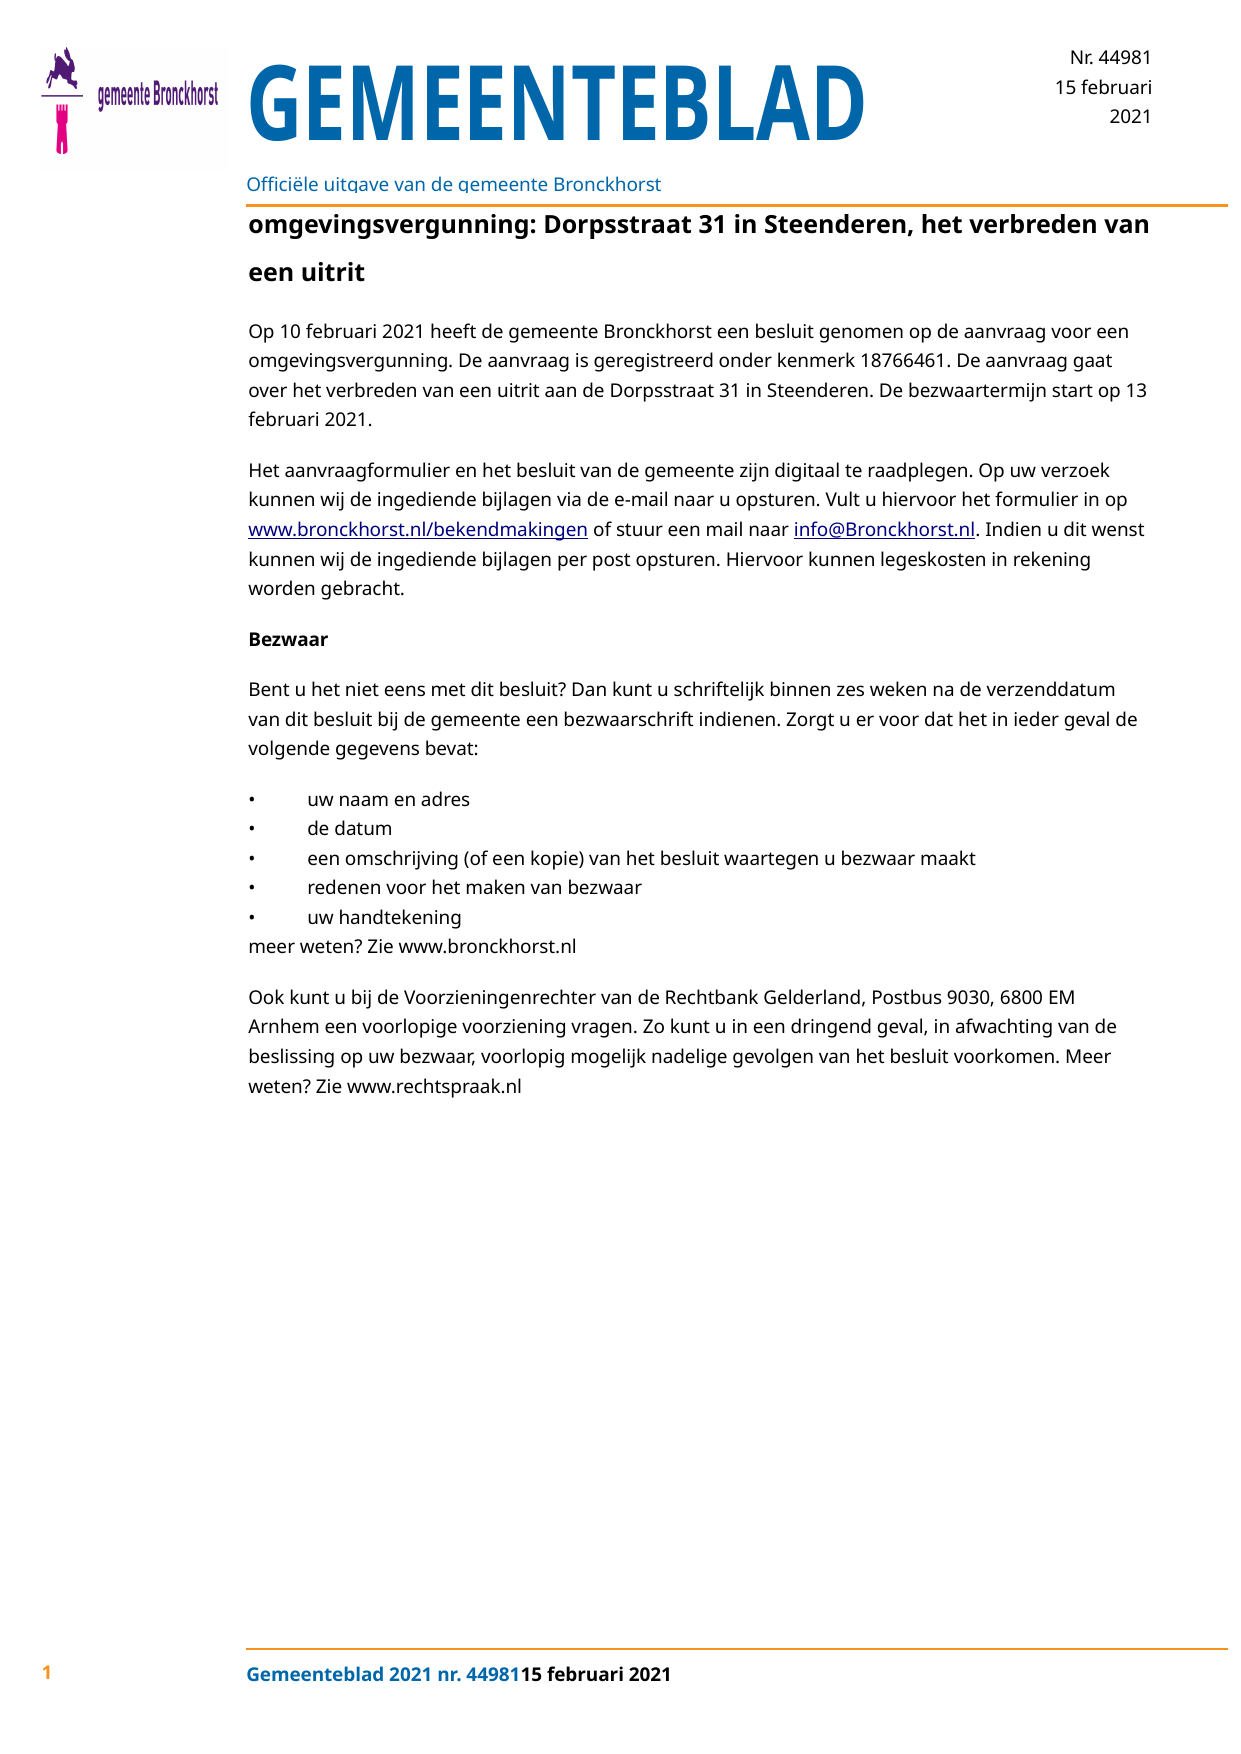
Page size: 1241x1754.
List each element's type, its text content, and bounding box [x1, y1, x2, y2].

text meer weten? Zie www.bronckhorst.nl [248, 934, 1152, 959]
text Ook kunt u bij de Voorzieningenrechter van de Rechtbank Gelderland, Postbus 9030, 6800 EM Arnhem een voorlopige voorziening vragen. Zo kunt u in een dringend geval, in afwachting van de beslissing op uw bezwaar, voorlopig mogelijk nadelige gevolgen van het besluit voorkomen. Meer weten? Zie www.rechtspraak.nl [248, 984, 1152, 1099]
text omgevingsvergunning: Dorpsstraat 31 in Steenderen, het verbreden van een uitrit [248, 207, 1152, 288]
list de datum [248, 815, 1152, 841]
list uw handtekening [248, 904, 1152, 930]
list een omschrijving (of een kopie) van het besluit waartegen u bezwaar maakt [248, 845, 1152, 871]
picture [41, 47, 231, 172]
text Op 10 februari 2021 heeft de gemeente Bronckhorst een besluit genomen op de aanvraag voor een omgevingsvergunning. De aanvraag is geregistreerd onder kenmerk 18766461. De aanvraag gaat over het verbreden van een uitrit aan de Dorpsstraat 31 in Steenderen. De bezwaartermijn start op 13 februari 2021. [248, 318, 1152, 432]
list uw naam en adres [248, 786, 1152, 812]
text Bent u het niet eens met dit besluit? Dan kunt u schriftelijk binnen zes weken na de verzenddatum van dit besluit bij de gemeente een bezwaarschrift indienen. Zorgt u er voor dat het in ieder geval de volgende gegevens bevat: [248, 676, 1152, 761]
text Bezwaar [248, 626, 1152, 652]
list redenen voor het maken van bezwaar [248, 874, 1152, 900]
text Het aanvraagformulier en het besluit van de gemeente zijn digitaal te raadplegen. Op uw verzoek kunnen wij de ingediende bijlagen via de e-mail naar u opsturen. Vult u hiervoor het formulier in op www.bronckhorst.nl/bekendmakingen of stuur een mail naar info@Bronckhorst.nl. Indien u dit wenst kunnen wij de ingediende bijlagen per post opsturen. Hiervoor kunnen legeskosten in rekening worden gebracht. [248, 457, 1152, 601]
